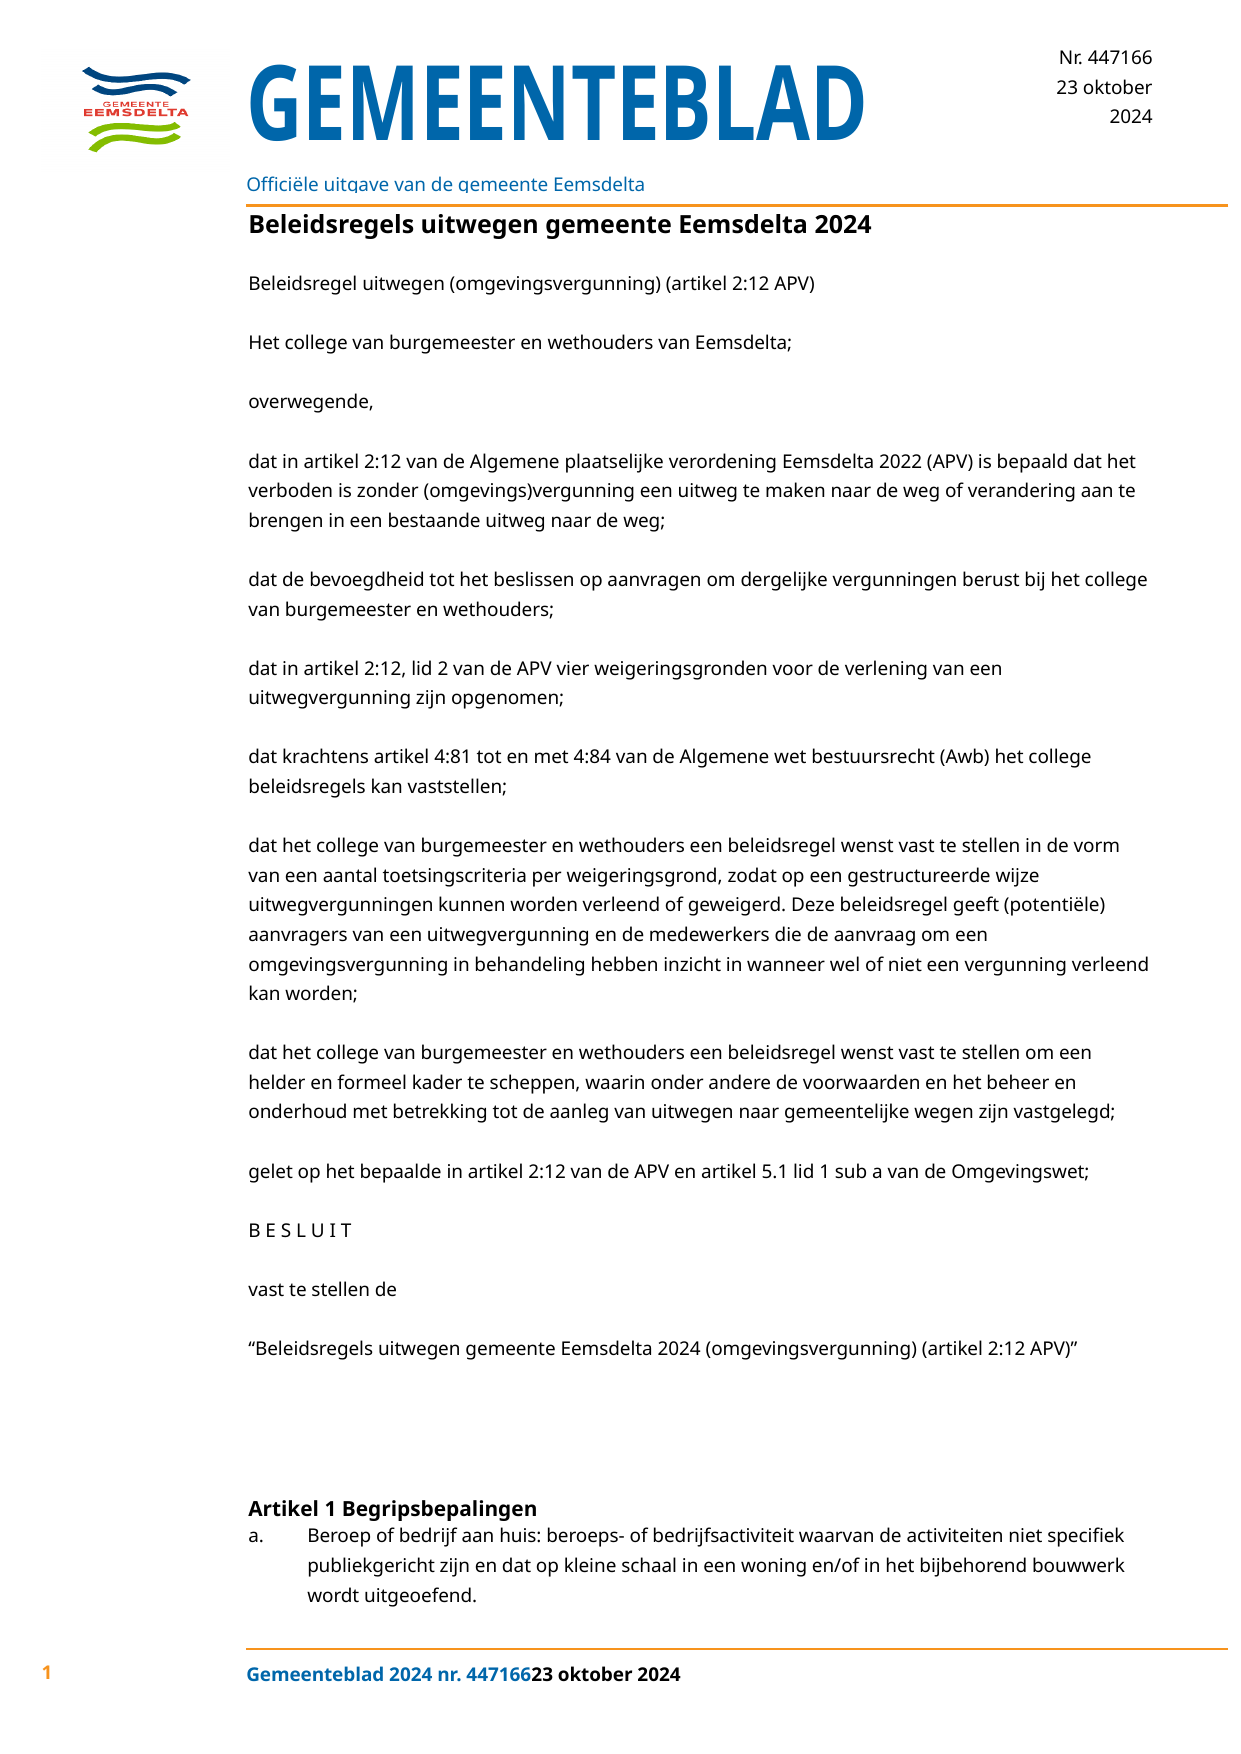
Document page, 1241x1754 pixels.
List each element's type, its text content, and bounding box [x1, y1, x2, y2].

list Beroep of bedrijf aan huis: beroeps- of bedrijfsactiviteit waarvan de activiteiten niet specifiek publiekgericht zijn en dat op kleine schaal in een woning en/of in het bijbehorend bouwwerk wordt uitgeoefend. [248, 1523, 1152, 1607]
text Het college van burgemeester en wethouders van Eemsdelta; [248, 329, 1152, 355]
text overwegende, [248, 389, 1152, 414]
text Artikel 1 Begripsbepalingen [248, 1494, 1152, 1523]
text Beleidsregels uitwegen gemeente Eemsdelta 2024 [248, 207, 1152, 241]
text dat krachtens artikel 4:81 tot en met 4:84 van de Algemene wet bestuursrecht (Awb) het college beleidsregels kan vaststellen; [248, 744, 1152, 799]
picture [41, 47, 231, 172]
text dat de bevoegdheid tot het beslissen op aanvragen om dergelijke vergunningen berust bij het college van burgemeester en wethouders; [248, 566, 1152, 621]
text B E S L U I T [248, 1217, 1152, 1243]
text dat in artikel 2:12, lid 2 van de APV vier weigeringsgronden voor de verlening van een uitwegvergunning zijn opgenomen; [248, 655, 1152, 710]
text dat in artikel 2:12 van de Algemene plaatselijke verordening Eemsdelta 2022 (APV) is bepaald dat het verboden is zonder (omgevings)vergunning een uitweg te maken naar de weg of verandering aan te brengen in een bestaande uitweg naar de weg; [248, 448, 1152, 533]
text dat het college van burgemeester en wethouders een beleidsregel wenst vast te stellen om een helder en formeel kader te scheppen, waarin onder andere de voorwaarden en het beheer en onderhoud met betrekking tot de aanleg van uitwegen naar gemeentelijke wegen zijn vastgelegd; [248, 1039, 1152, 1124]
text Beleidsregel uitwegen (omgevingsvergunning) (artikel 2:12 APV) [248, 270, 1152, 296]
text dat het college van burgemeester en wethouders een beleidsregel wenst vast te stellen in de vorm van een aantal toetsingscriteria per weigeringsgrond, zodat op een gestructureerde wijze uitwegvergunningen kunnen worden verleend of geweigerd. Deze beleidsregel geeft (potentiële) aanvragers van een uitwegvergunning en de medewerkers die de aanvraag om een omgevingsvergunning in behandeling hebben inzicht in wanneer wel of niet een vergunning verleend kan worden; [248, 832, 1152, 1006]
text “Beleidsregels uitwegen gemeente Eemsdelta 2024 (omgevingsvergunning) (artikel 2:12 APV)” [248, 1335, 1152, 1361]
text gelet op het bepaalde in artikel 2:12 van de APV en artikel 5.1 lid 1 sub a van de Omgevingswet; [248, 1158, 1152, 1183]
text vast te stellen de [248, 1276, 1152, 1302]
